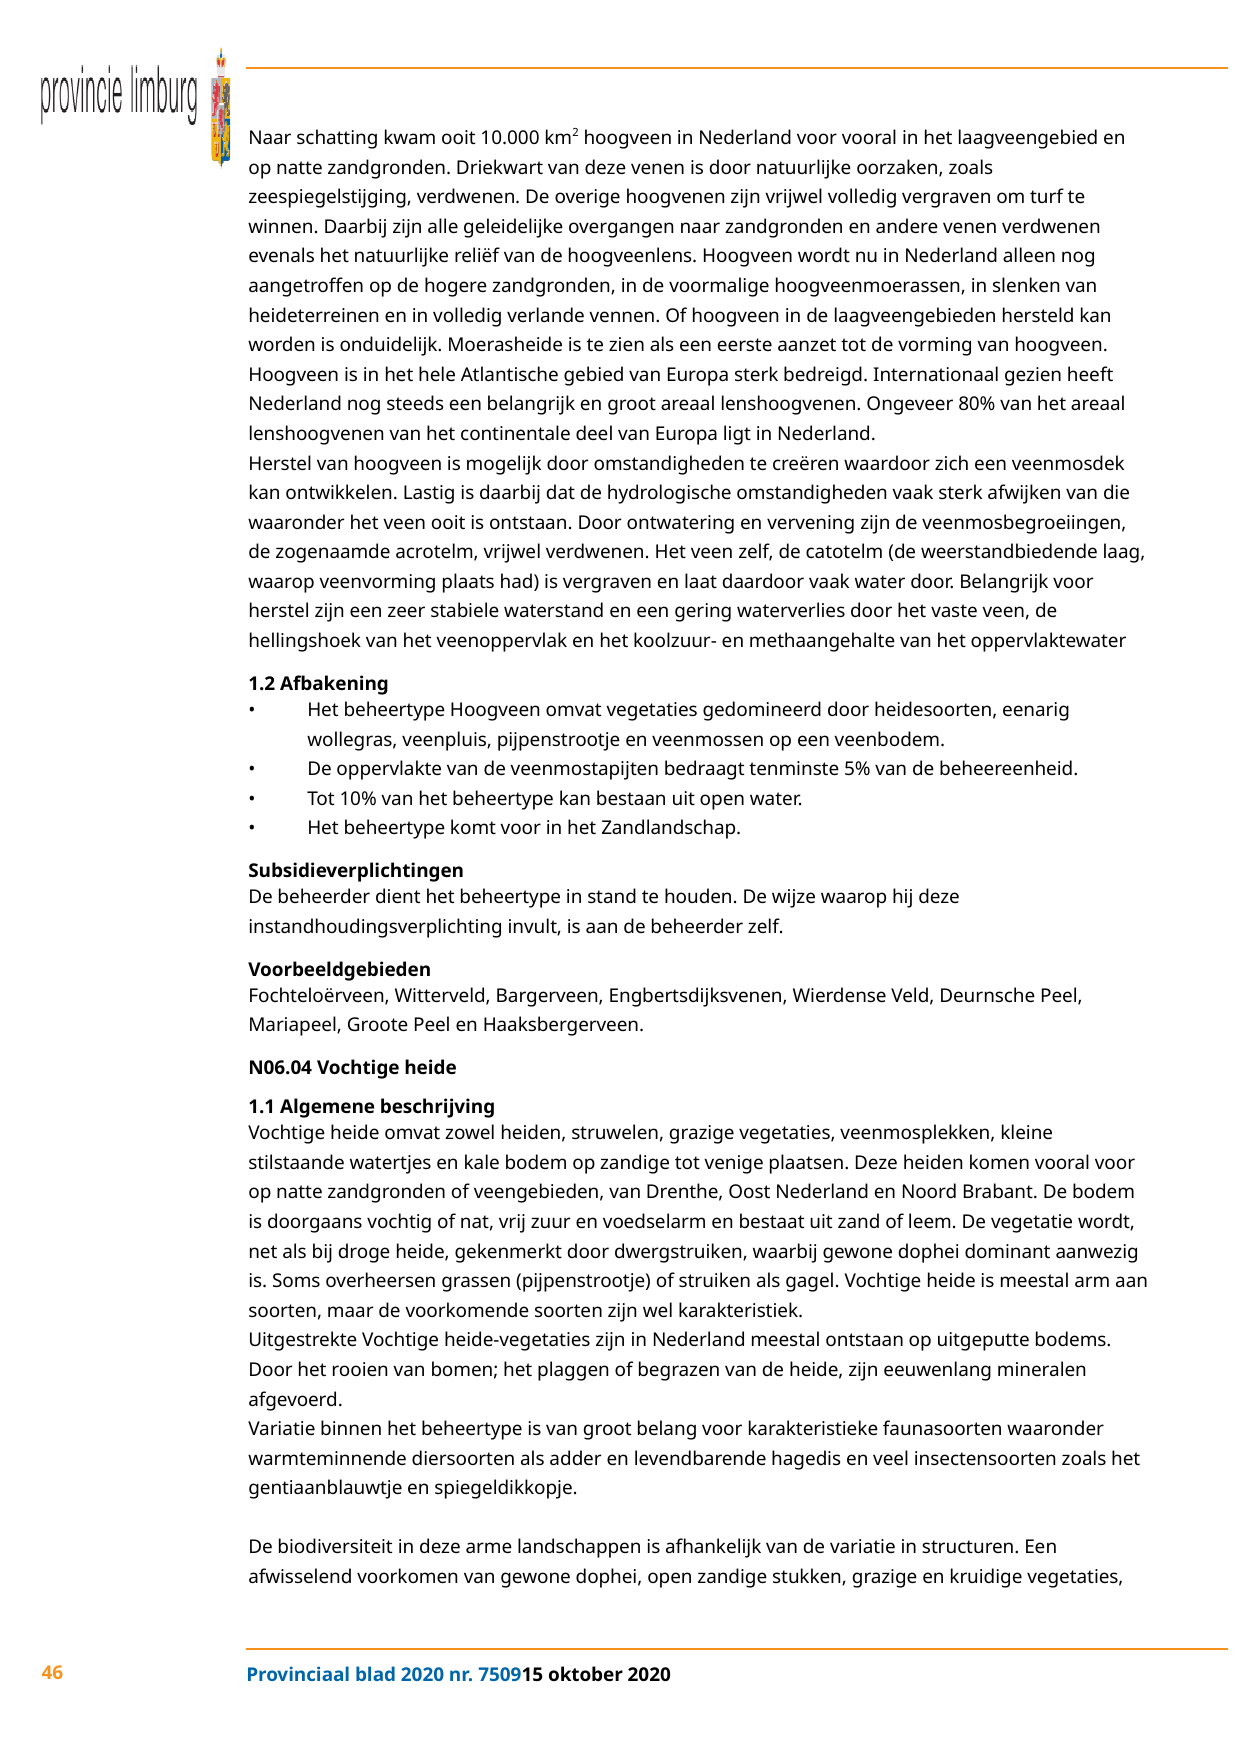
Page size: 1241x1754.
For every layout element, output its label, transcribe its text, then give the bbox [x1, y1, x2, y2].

text Variatie binnen het beheertype is van groot belang voor karakteristieke faunasoorten waaronder warmteminnende diersoorten als adder en levendbarende hagedis en veel insectensoorten zoals het gentiaanblauwtje en spiegeldikkopje. [248, 1415, 1152, 1500]
text N06.04 Vochtige heide [248, 1054, 1152, 1080]
text Fochteloërveen, Witterveld, Bargerveen, Engbertsdijksvenen, Wierdense Veld, Deurnsche Peel, Mariapeel, Groote Peel en Haaksbergerveen. [248, 982, 1152, 1037]
text Uitgestrekte Vochtige heide-vegetaties zijn in Nederland meestal ontstaan op uitgeputte bodems. Door het rooien van bomen; het plaggen of begrazen van de heide, zijn eeuwenlang mineralen afgevoerd. [248, 1327, 1152, 1411]
text De biodiversiteit in deze arme landschappen is afhankelijk van de variatie in structuren. Een afwisselend voorkomen van gewone dophei, open zandige stukken, grazige en kruidige vegetaties, [248, 1534, 1152, 1589]
text Subsidieverplichtingen [248, 858, 1152, 883]
list De oppervlakte van de veenmostapijten bedraagt tenminste 5% van de beheereenheid. [248, 755, 1152, 781]
list Het beheertype Hoogveen omvat vegetaties gedomineerd door heidesoorten, eenarig wollegras, veenpluis, pijpenstrootje en veenmossen op een veenbodem. [248, 696, 1152, 751]
text 1.1 Algemene beschrijving [248, 1094, 1152, 1119]
text Hoogveen is in het hele Atlantische gebied van Europa sterk bedreigd. Internationaal gezien heeft Nederland nog steeds een belangrijk en groot areaal lenshoogvenen. Ongeveer 80% van het areaal lenshoogvenen van het continentale deel van Europa ligt in Nederland. [248, 361, 1152, 446]
text Naar schatting kwam ooit 10.000 km2 hoogveen in Nederland voor vooral in het laagveengebied en op natte zandgronden. Driekwart van deze venen is door natuurlijke oorzaken, zoals zeespiegelstijging, verdwenen. De overige hoogvenen zijn vrijwel volledig vergraven om turf te winnen. Daarbij zijn alle geleidelijke overgangen naar zandgronden en andere venen verdwenen evenals het natuurlijke reliëf van de hoogveenlens. Hoogveen wordt nu in Nederland alleen nog aangetroffen op de hogere zandgronden, in de voormalige hoogveenmoerassen, in slenken van heideterreinen en in volledig verlande vennen. Of hoogveen in de laagveengebieden hersteld kan worden is onduidelijk. Moerasheide is te zien als een eerste aanzet tot de vorming van hoogveen. [248, 124, 1152, 357]
picture [41, 47, 231, 172]
text Vochtige heide omvat zowel heiden, struwelen, grazige vegetaties, veenmosplekken, kleine stilstaande watertjes en kale bodem op zandige tot venige plaatsen. Deze heiden komen vooral voor op natte zandgronden of veengebieden, van Drenthe, Oost Nederland en Noord Brabant. De bodem is doorgaans vochtig of nat, vrij zuur en voedselarm en bestaat uit zand of leem. De vegetatie wordt, net als bij droge heide, gekenmerkt door dwergstruiken, waarbij gewone dophei dominant aanwezig is. Soms overheersen grassen (pijpenstrootje) of struiken als gagel. Vochtige heide is meestal arm aan soorten, maar de voorkomende soorten zijn wel karakteristiek. [248, 1119, 1152, 1323]
text De beheerder dient het beheertype in stand te houden. De wijze waarop hij deze instandhoudingsverplichting invult, is aan de beheerder zelf. [248, 883, 1152, 939]
list Het beheertype komt voor in het Zandlandschap. [248, 814, 1152, 840]
list Tot 10% van het beheertype kan bestaan uit open water. [248, 785, 1152, 811]
text Voorbeeldgebieden [248, 956, 1152, 982]
text Herstel van hoogveen is mogelijk door omstandigheden te creëren waardoor zich een veenmosdek kan ontwikkelen. Lastig is daarbij dat de hydrologische omstandigheden vaak sterk afwijken van die waaronder het veen ooit is ontstaan. Door ontwatering en vervening zijn de veenmosbegroeiingen, de zogenaamde acrotelm, vrijwel verdwenen. Het veen zelf, de catotelm (de weerstandbiedende laag, waarop veenvorming plaats had) is vergraven en laat daardoor vaak water door. Belangrijk voor herstel zijn een zeer stabiele waterstand en een gering waterverlies door het vaste veen, de hellingshoek van het veenoppervlak en het koolzuur- en methaangehalte van het oppervlaktewater [248, 450, 1152, 653]
text 1.2 Afbakening [248, 670, 1152, 696]
